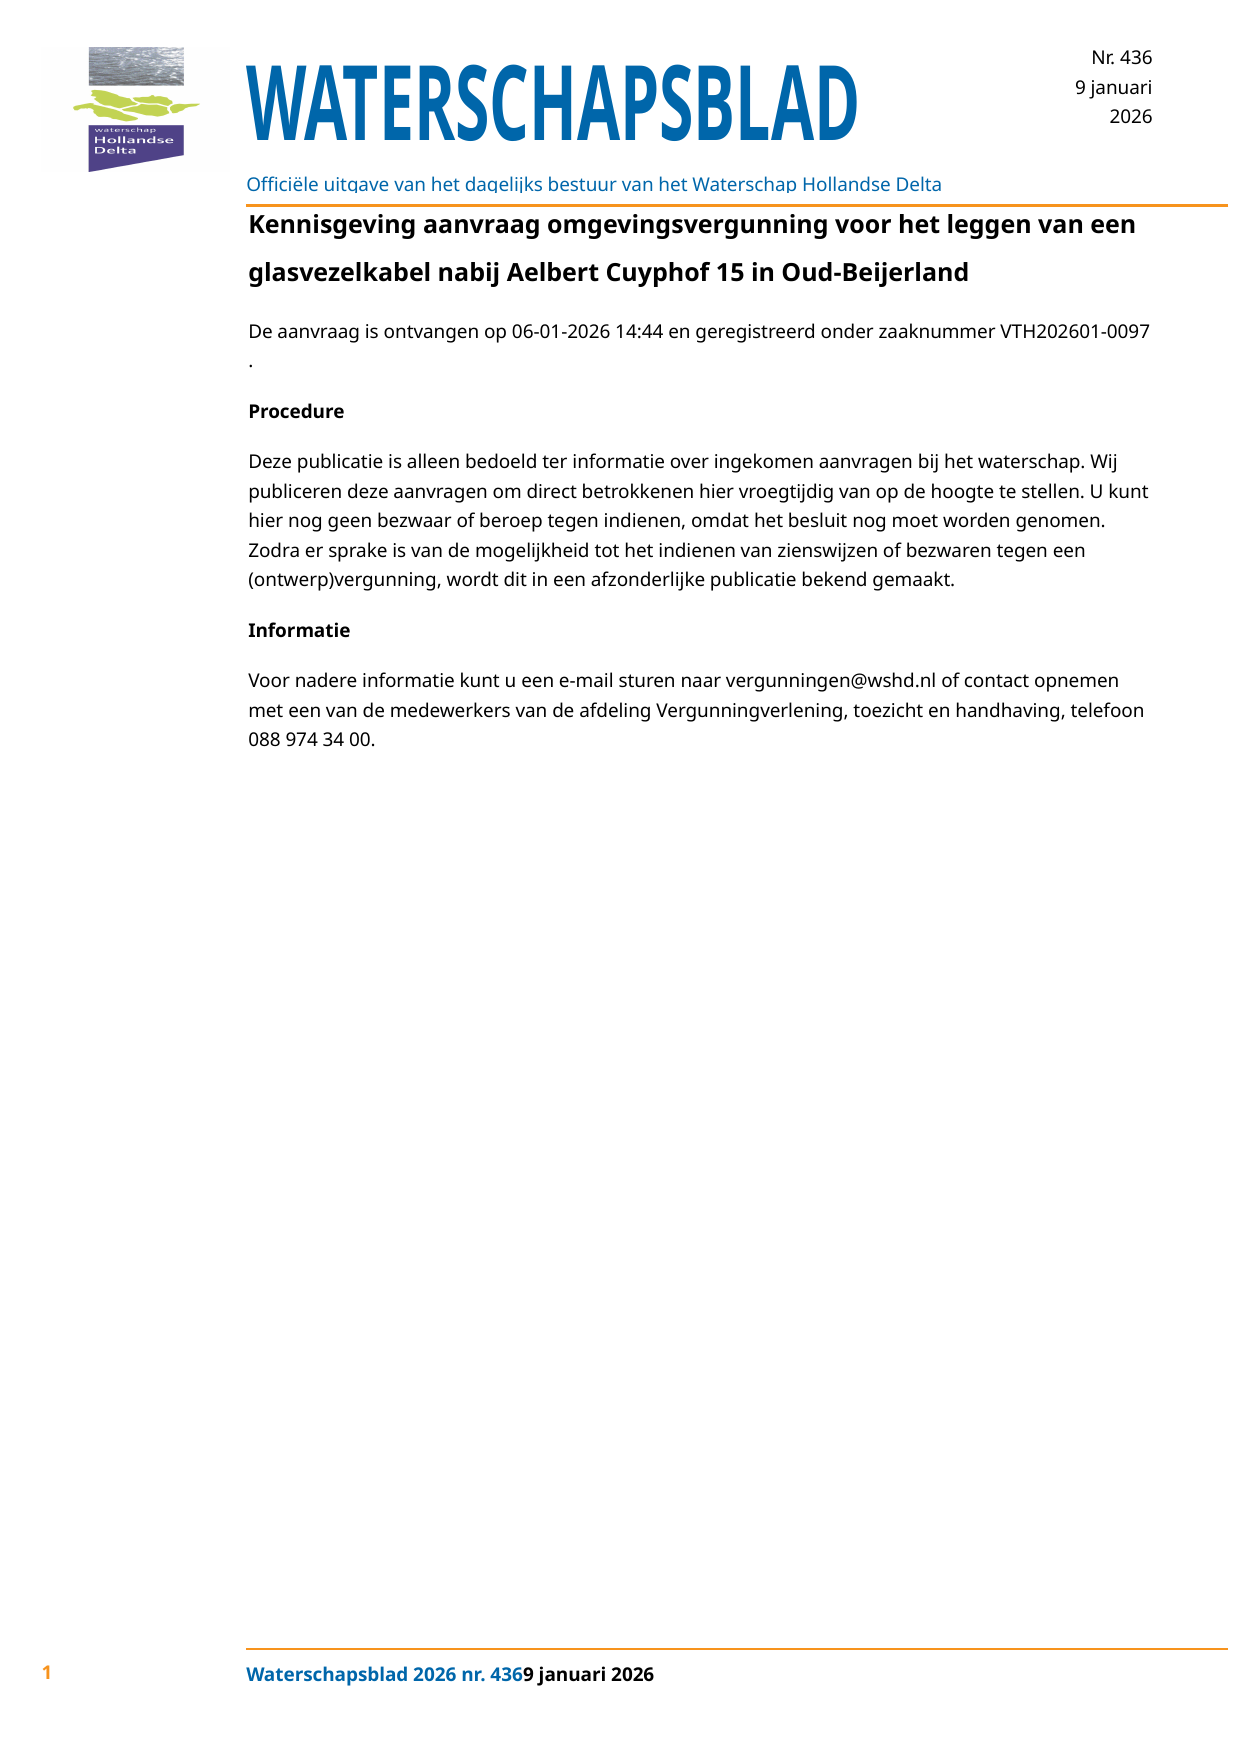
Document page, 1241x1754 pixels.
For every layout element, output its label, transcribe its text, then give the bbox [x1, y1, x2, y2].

text De aanvraag is ontvangen op 06-01-2026 14:44 en geregistreerd onder zaaknummer VTH202601-0097 . [248, 318, 1152, 373]
picture [41, 47, 231, 172]
text Procedure [248, 398, 1152, 424]
text Deze publicatie is alleen bedoeld ter informatie over ingekomen aanvragen bij het waterschap. Wij publiceren deze aanvragen om direct betrokkenen hier vroegtijdig van op de hoogte te stellen. U kunt hier nog geen bezwaar of beroep tegen indienen, omdat het besluit nog moet worden genomen. Zodra er sprake is van de mogelijkheid tot het indienen van zienswijzen of bezwaren tegen een (ontwerp)vergunning, wordt dit in een afzonderlijke publicatie bekend gemaakt. [248, 448, 1152, 592]
text Informatie [248, 617, 1152, 643]
text Voor nadere informatie kunt u een e-mail sturen naar vergunningen@wshd.nl of contact opnemen met een van de medewerkers van de afdeling Vergunningverlening, toezicht en handhaving, telefoon 088 974 34 00. [248, 667, 1152, 752]
text Kennisgeving aanvraag omgevingsvergunning voor het leggen van een glasvezelkabel nabij Aelbert Cuyphof 15 in Oud-Beijerland [248, 207, 1152, 288]
